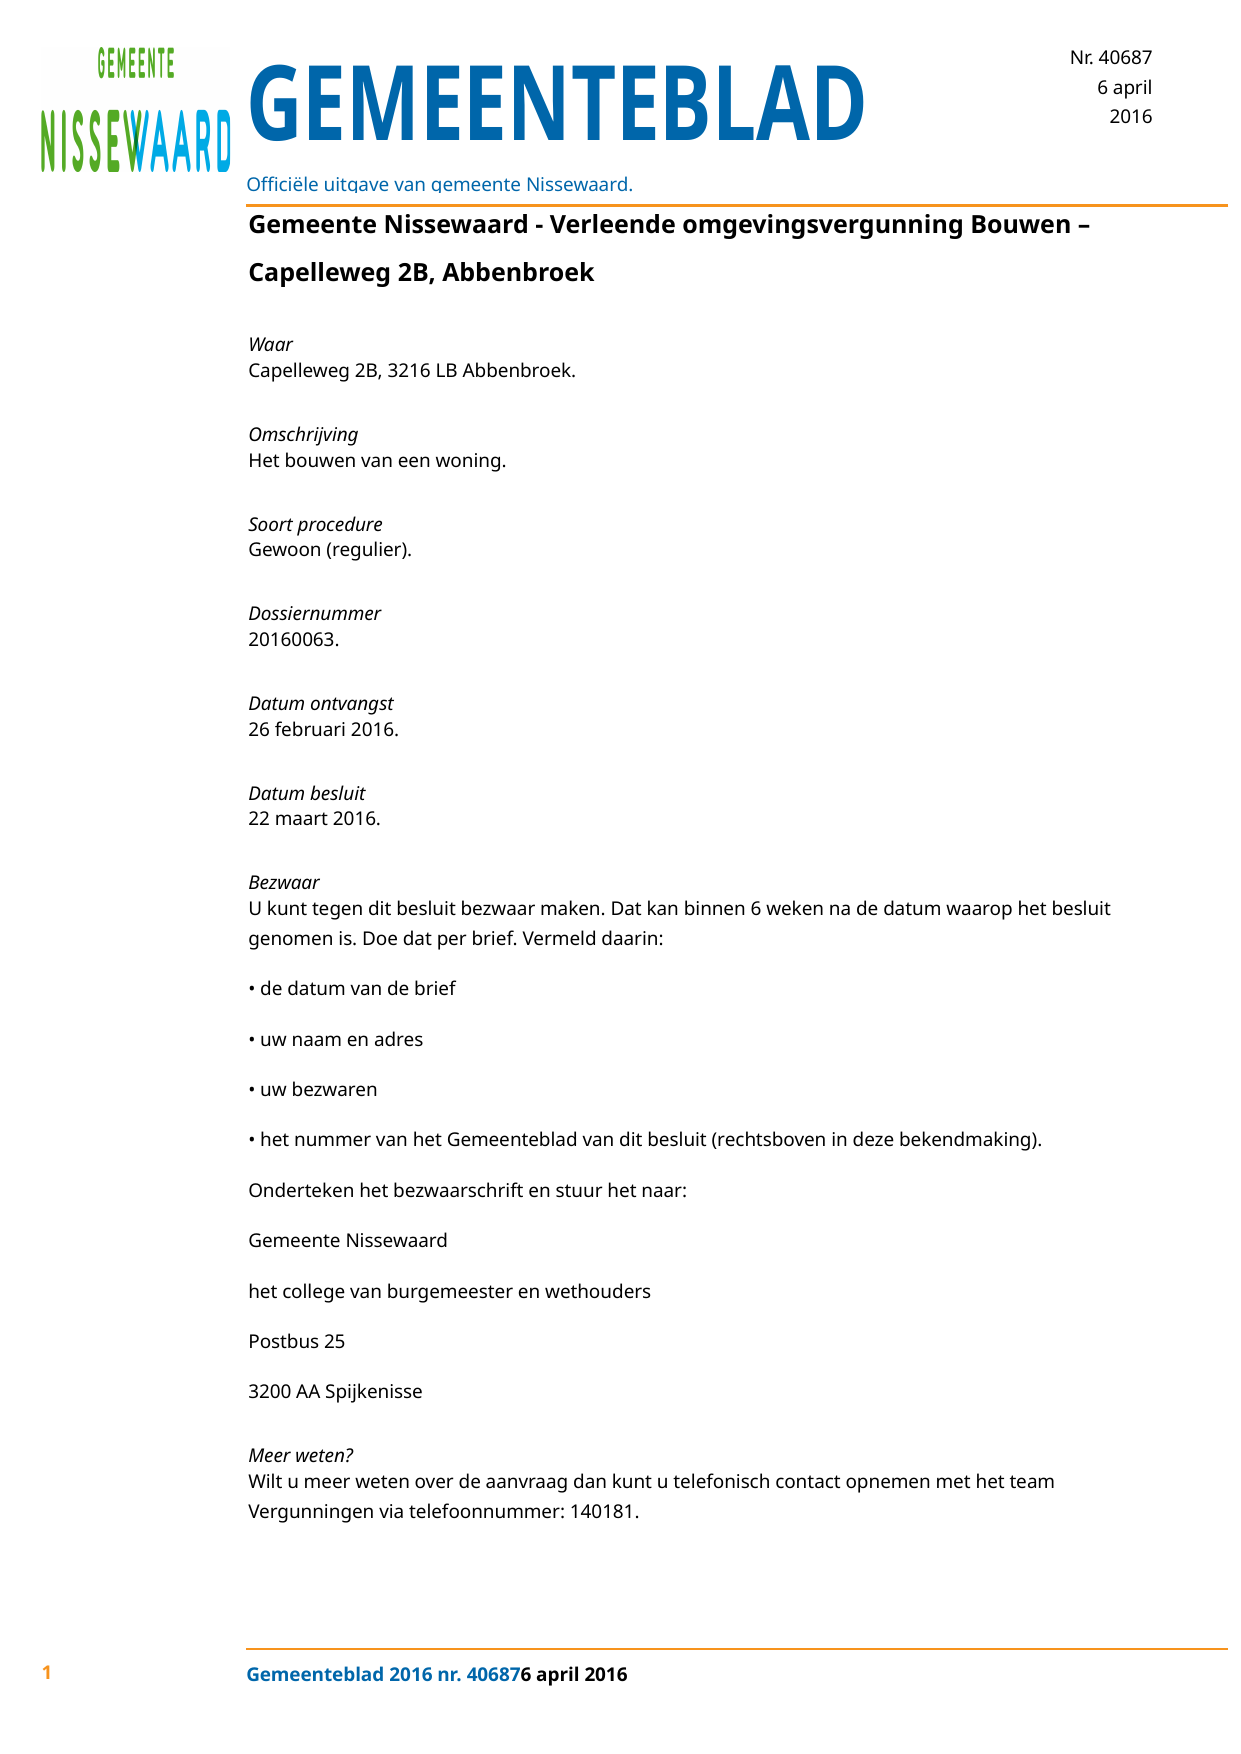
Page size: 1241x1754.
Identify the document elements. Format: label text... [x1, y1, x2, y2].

text Soort procedure [248, 511, 1152, 537]
picture [176, 157, 187, 172]
text Gemeente Nissewaard - Verleende omgevingsvergunning Bouwen – Capelleweg 2B, Abbenbroek [248, 207, 1152, 288]
text Datum besluit [248, 780, 1152, 806]
text Het bouwen van een woning. [248, 447, 1152, 473]
text Meer weten? [248, 1443, 1152, 1468]
text Onderteken het bezwaarschrift en stuur het naar: [248, 1177, 1152, 1203]
text Gemeente Nissewaard [248, 1227, 1152, 1253]
text Datum ontvangst [248, 690, 1152, 716]
text • de datum van de brief [248, 975, 1152, 1001]
picture [200, 151, 206, 172]
text Capelleweg 2B, 3216 LB Abbenbroek. [248, 357, 1152, 383]
text Gewoon (regulier). [248, 537, 1152, 562]
picture [41, 47, 231, 172]
text 20160063. [248, 626, 1152, 652]
text Omschrijving [248, 421, 1152, 447]
text het college van burgemeester en wethouders [248, 1278, 1152, 1303]
text Bezwaar [248, 869, 1152, 895]
text Wilt u meer weten over de aanvraag dan kunt u telefonisch contact opnemen met het team Vergunningen via telefoonnummer: 140181. [248, 1468, 1152, 1524]
text • uw bezwaren [248, 1076, 1152, 1102]
picture [201, 122, 206, 138]
text 22 maart 2016. [248, 806, 1152, 831]
text • uw naam en adres [248, 1026, 1152, 1051]
picture [154, 157, 165, 172]
picture [222, 122, 227, 160]
text 26 februari 2016. [248, 716, 1152, 742]
text Postbus 25 [248, 1328, 1152, 1354]
text Waar [248, 331, 1152, 357]
text 3200 AA Spijkenisse [248, 1379, 1152, 1404]
text Dossiernummer [248, 601, 1152, 626]
text U kunt tegen dit besluit bezwaar maken. Dat kan binnen 6 weken na de datum waarop het besluit genomen is. Doe dat per brief. Vermeld daarin: [248, 895, 1152, 951]
text • het nummer van het Gemeenteblad van dit besluit (rechtsboven in deze bekendmaking). [248, 1127, 1152, 1152]
